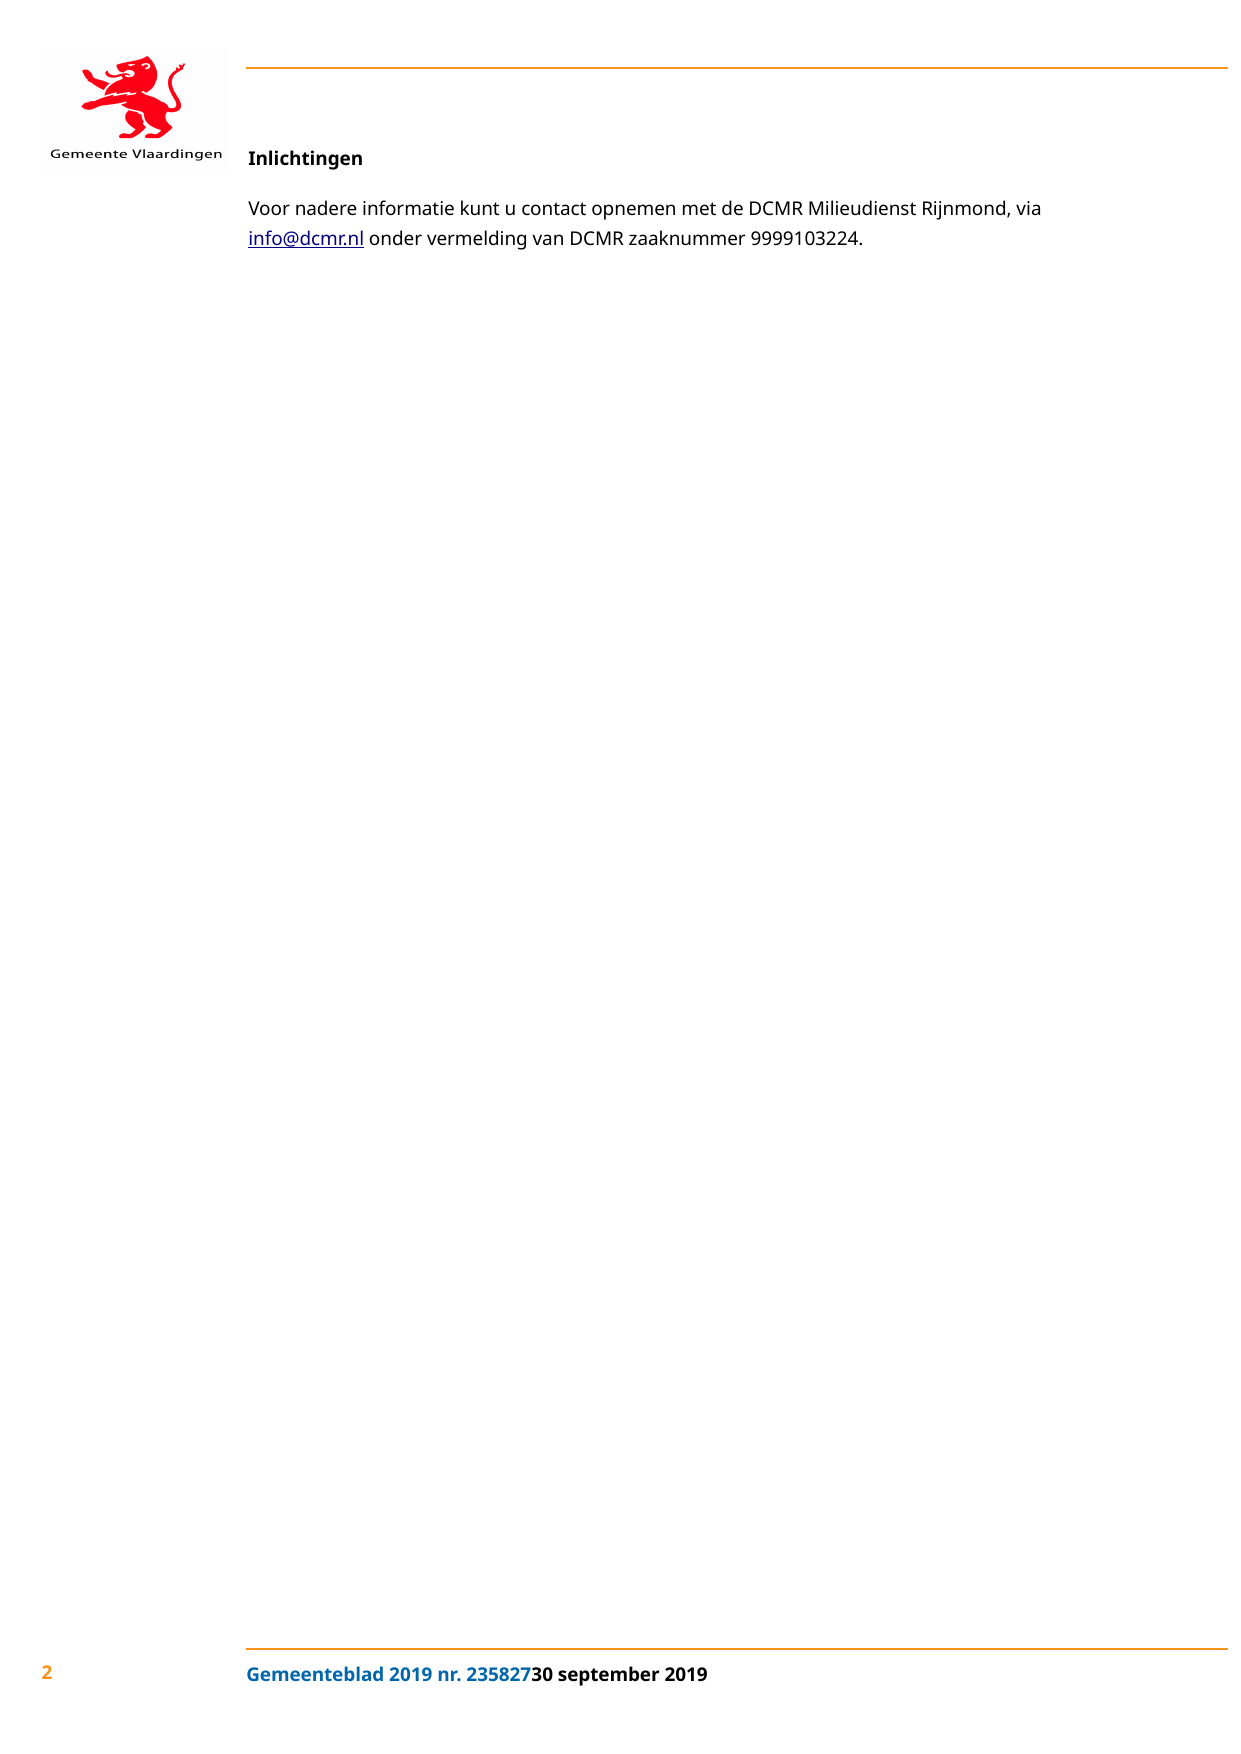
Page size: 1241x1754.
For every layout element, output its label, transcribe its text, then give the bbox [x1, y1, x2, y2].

picture [41, 47, 231, 172]
text Voor nadere informatie kunt u contact opnemen met de DCMR Milieudienst Rijnmond, via info@dcmr.nl onder vermelding van DCMR zaaknummer 9999103224. [248, 196, 1152, 251]
text Inlichtingen [248, 145, 1152, 171]
